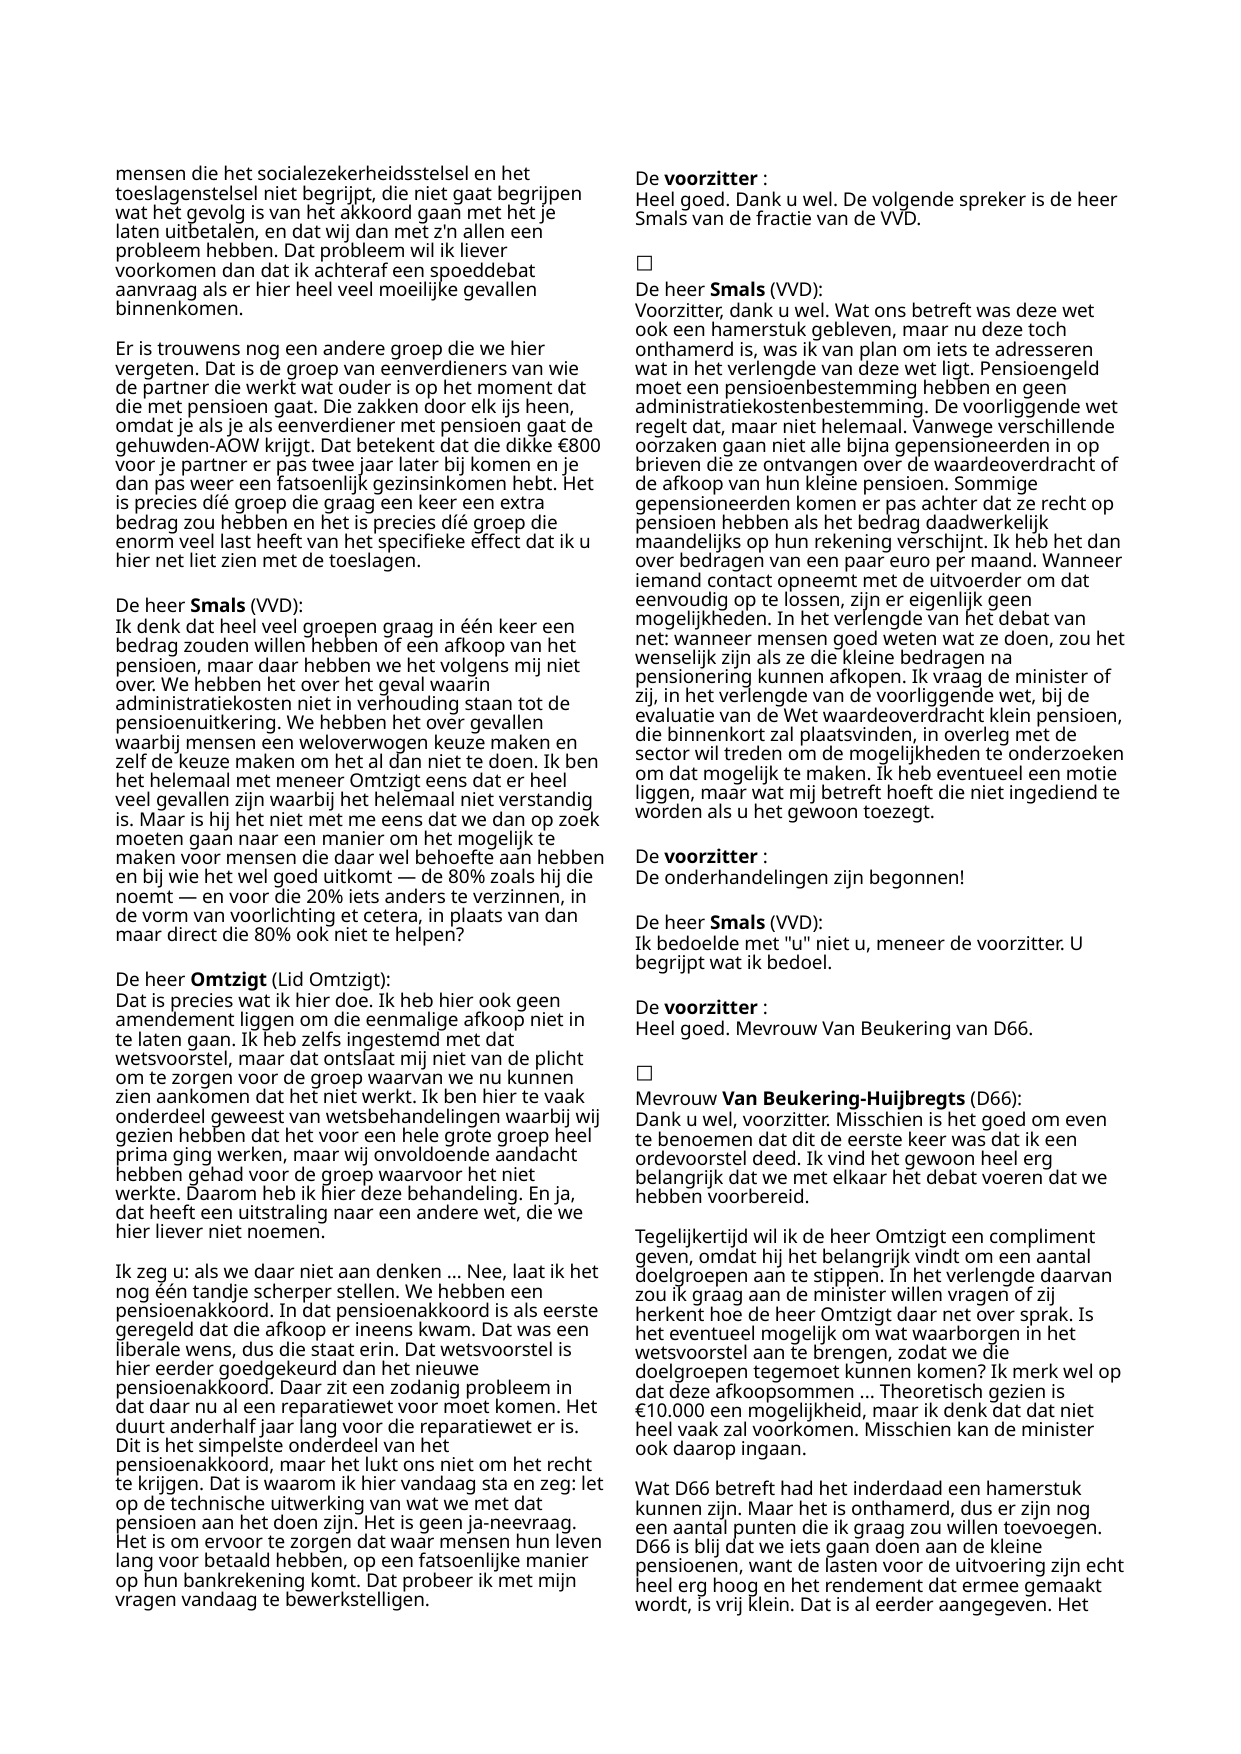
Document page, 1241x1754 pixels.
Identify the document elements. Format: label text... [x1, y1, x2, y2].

text De heer Smals (VVD): [635, 276, 1125, 302]
text Dank u wel, voorzitter. Misschien is het goed om even te benoemen dat dit de eerste keer was dat ik een ordevoorstel deed. Ik vind het gewoon heel erg belangrijk dat we met elkaar het debat voeren dat we hebben voorbereid. [635, 1111, 1125, 1208]
text De heer Omtzigt (Lid Omtzigt): [115, 966, 605, 992]
text Wat D66 betreft had het inderdaad een hamerstuk kunnen zijn. Maar het is onthamerd, dus er zijn nog een aantal punten die ik graag zou willen toevoegen. D66 is blij dat we iets gaan doen aan de kleine pensioenen, want de lasten voor de uitvoering zijn echt heel erg hoog en het rendement dat ermee gemaakt wordt, is vrij klein. Dat is al eerder aangegeven. Het [635, 1480, 1125, 1615]
text Ik bedoelde met "u" niet u, meneer de voorzitter. U begrijpt wat ik bedoel. [635, 935, 1125, 973]
text ⬜ [635, 1060, 1125, 1086]
text Dat is precies wat ik hier doe. Ik heb hier ook geen amendement liggen om die eenmalige afkoop niet in te laten gaan. Ik heb zelfs ingestemd met dat wetsvoorstel, maar dat ontslaat mij niet van de plicht om te zorgen voor de groep waarvan we nu kunnen zien aankomen dat het niet werkt. Ik ben hier te vaak onderdeel geweest van wetsbehandelingen waarbij wij gezien hebben dat het voor een hele grote groep heel prima ging werken, maar wij onvoldoende aandacht hebben gehad voor de groep waarvoor het niet werkte. Daarom heb ik hier deze behandeling. En ja, dat heeft een uitstraling naar een andere wet, die we hier liever niet noemen. [115, 992, 605, 1243]
text De voorzitter : [635, 165, 1125, 191]
text Mevrouw Van Beukering-Huijbregts (D66): [635, 1086, 1125, 1111]
text De voorzitter : [635, 994, 1125, 1020]
text Er is trouwens nog een andere groep die we hier vergeten. Dat is de groep van eenverdieners van wie de partner die werkt wat ouder is op het moment dat die met pensioen gaat. Die zakken door elk ijs heen, omdat je als je als eenverdiener met pensioen gaat de gehuwden-AOW krijgt. Dat betekent dat die dikke €800 voor je partner er pas twee jaar later bij komen en je dan pas weer een fatsoenlijk gezinsinkomen hebt. Het is precies díé groep die graag een keer een extra bedrag zou hebben en het is precies díé groep die enorm veel last heeft van het specifieke effect dat ik u hier net liet zien met de toeslagen. [115, 340, 605, 571]
text ⬜ [635, 251, 1125, 276]
text Heel goed. Mevrouw Van Beukering van D66. [635, 1020, 1125, 1039]
text Ik denk dat heel veel groepen graag in één keer een bedrag zouden willen hebben of een afkoop van het pensioen, maar daar hebben we het volgens mij niet over. We hebben het over het geval waarin administratiekosten niet in verhouding staan tot de pensioenuitkering. We hebben het over gevallen waarbij mensen een weloverwogen keuze maken en zelf de keuze maken om het al dan niet te doen. Ik ben het helemaal met meneer Omtzigt eens dat er heel veel gevallen zijn waarbij het helemaal niet verstandig is. Maar is hij het niet met me eens dat we dan op zoek moeten gaan naar een manier om het mogelijk te maken voor mensen die daar wel behoefte aan hebben en bij wie het wel goed uitkomt — de 80% zoals hij die noemt — en voor die 20% iets anders te verzinnen, in de vorm van voorlichting et cetera, in plaats van dan maar direct die 80% ook niet te helpen? [115, 618, 605, 946]
text Ik zeg u: als we daar niet aan denken … Nee, laat ik het nog één tandje scherper stellen. We hebben een pensioenakkoord. In dat pensioenakkoord is als eerste geregeld dat die afkoop er ineens kwam. Dat was een liberale wens, dus die staat erin. Dat wetsvoorstel is hier eerder goedgekeurd dan het nieuwe pensioenakkoord. Daar zit een zodanig probleem in dat daar nu al een reparatiewet voor moet komen. Het duurt anderhalf jaar lang voor die reparatiewet er is. Dit is het simpelste onderdeel van het pensioenakkoord, maar het lukt ons niet om het recht te krijgen. Dat is waarom ik hier vandaag sta en zeg: let op de technische uitwerking van wat we met dat pensioen aan het doen zijn. Het is geen ja-neevraag. Het is om ervoor te zorgen dat waar mensen hun leven lang voor betaald hebben, op een fatsoenlijke manier op hun bankrekening komt. Dat probeer ik met mijn vragen vandaag te bewerkstelligen. [115, 1263, 605, 1610]
text De onderhandelingen zijn begonnen! [635, 869, 1125, 888]
text De heer Smals (VVD): [635, 909, 1125, 935]
text mensen die het socialezekerheidsstelsel en het toeslagenstelsel niet begrijpt, die niet gaat begrijpen wat het gevolg is van het akkoord gaan met het je laten uitbetalen, en dat wij dan met z'n allen een probleem hebben. Dat probleem wil ik liever voorkomen dan dat ik achteraf een spoeddebat aanvraag als er hier heel veel moeilijke gevallen binnenkomen. [115, 165, 605, 319]
text De voorzitter : [635, 843, 1125, 869]
text Heel goed. Dank u wel. De volgende spreker is de heer Smals van de fractie van de VVD. [635, 191, 1125, 230]
text Voorzitter, dank u wel. Wat ons betreft was deze wet ook een hamerstuk gebleven, maar nu deze toch onthamerd is, was ik van plan om iets te adresseren wat in het verlengde van deze wet ligt. Pensioengeld moet een pensioenbestemming hebben en geen administratiekostenbestemming. De voorliggende wet regelt dat, maar niet helemaal. Vanwege verschillende oorzaken gaan niet alle bijna gepensioneerden in op brieven die ze ontvangen over de waardeoverdracht of de afkoop van hun kleine pensioen. Sommige gepensioneerden komen er pas achter dat ze recht op pensioen hebben als het bedrag daadwerkelijk maandelijks op hun rekening verschijnt. Ik heb het dan over bedragen van een paar euro per maand. Wanneer iemand contact opneemt met de uitvoerder om dat eenvoudig op te lossen, zijn er eigenlijk geen mogelijkheden. In het verlengde van het debat van net: wanneer mensen goed weten wat ze doen, zou het wenselijk zijn als ze die kleine bedragen na pensionering kunnen afkopen. Ik vraag de minister of zij, in het verlengde van de voorliggende wet, bij de evaluatie van de Wet waardeoverdracht klein pensioen, die binnenkort zal plaatsvinden, in overleg met de sector wil treden om de mogelijkheden te onderzoeken om dat mogelijk te maken. Ik heb eventueel een motie liggen, maar wat mij betreft hoeft die niet ingediend te worden als u het gewoon toezegt. [635, 302, 1125, 822]
text De heer Smals (VVD): [115, 592, 605, 618]
text Tegelijkertijd wil ik de heer Omtzigt een compliment geven, omdat hij het belangrijk vindt om een aantal doelgroepen aan te stippen. In het verlengde daarvan zou ik graag aan de minister willen vragen of zij herkent hoe de heer Omtzigt daar net over sprak. Is het eventueel mogelijk om wat waarborgen in het wetsvoorstel aan te brengen, zodat we die doelgroepen tegemoet kunnen komen? Ik merk wel op dat deze afkoopsommen ... Theoretisch gezien is €10.000 een mogelijkheid, maar ik denk dat dat niet heel vaak zal voorkomen. Misschien kan de minister ook daarop ingaan. [635, 1228, 1125, 1460]
